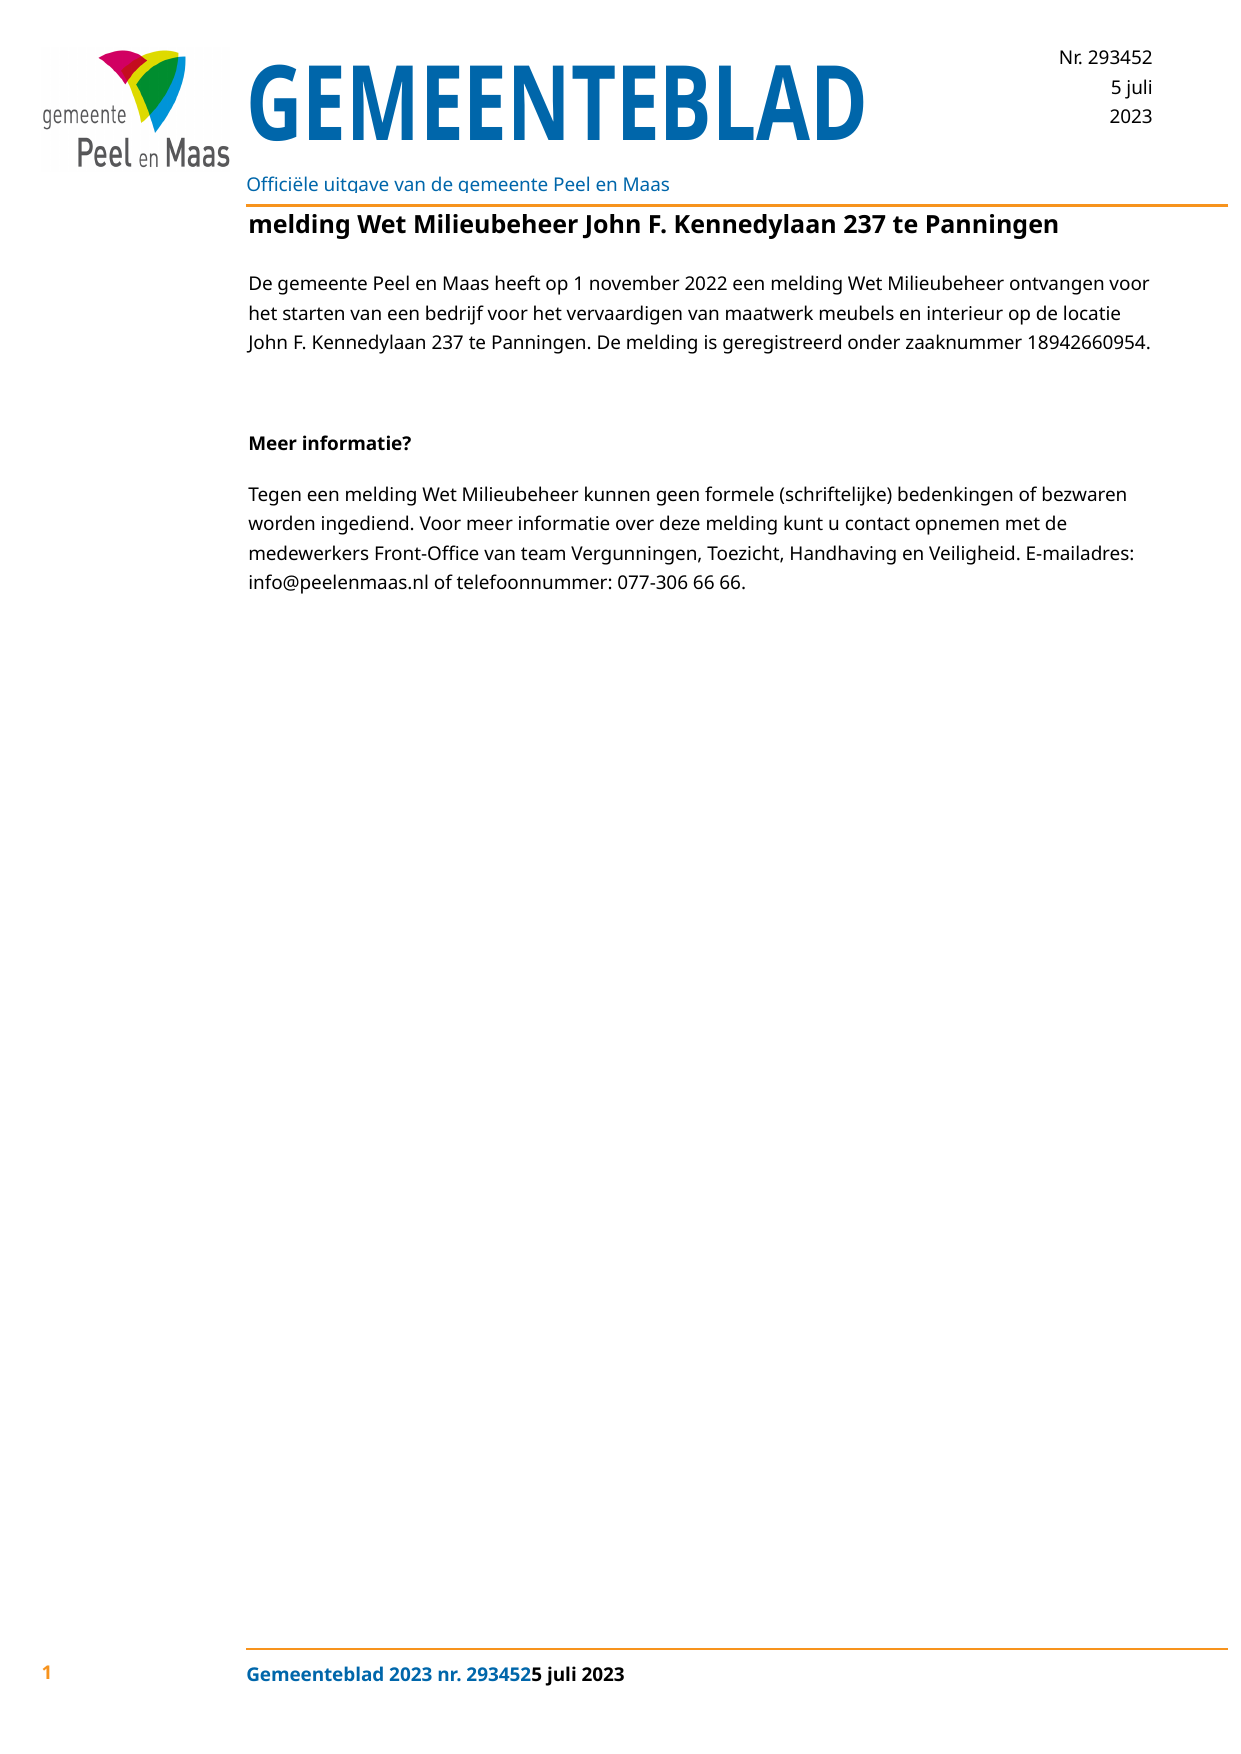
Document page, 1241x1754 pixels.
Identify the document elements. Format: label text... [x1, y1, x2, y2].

text De gemeente Peel en Maas heeft op 1 november 2022 een melding Wet Milieubeheer ontvangen voor het starten van een bedrijf voor het vervaardigen van maatwerk meubels en interieur op de locatie John F. Kennedylaan 237 te Panningen. De melding is geregistreerd onder zaaknummer 18942660954. [248, 270, 1152, 355]
text Meer informatie? [248, 430, 1152, 456]
picture [41, 47, 231, 172]
text Tegen een melding Wet Milieubeheer kunnen geen formele (schriftelijke) bedenkingen of bezwaren worden ingediend. Voor meer informatie over deze melding kunt u contact opnemen met de medewerkers Front-Office van team Vergunningen, Toezicht, Handhaving en Veiligheid. E-mailadres: info@peelenmaas.nl of telefoonnummer: 077-306 66 66. [248, 481, 1152, 595]
text melding Wet Milieubeheer John F. Kennedylaan 237 te Panningen [248, 207, 1152, 241]
